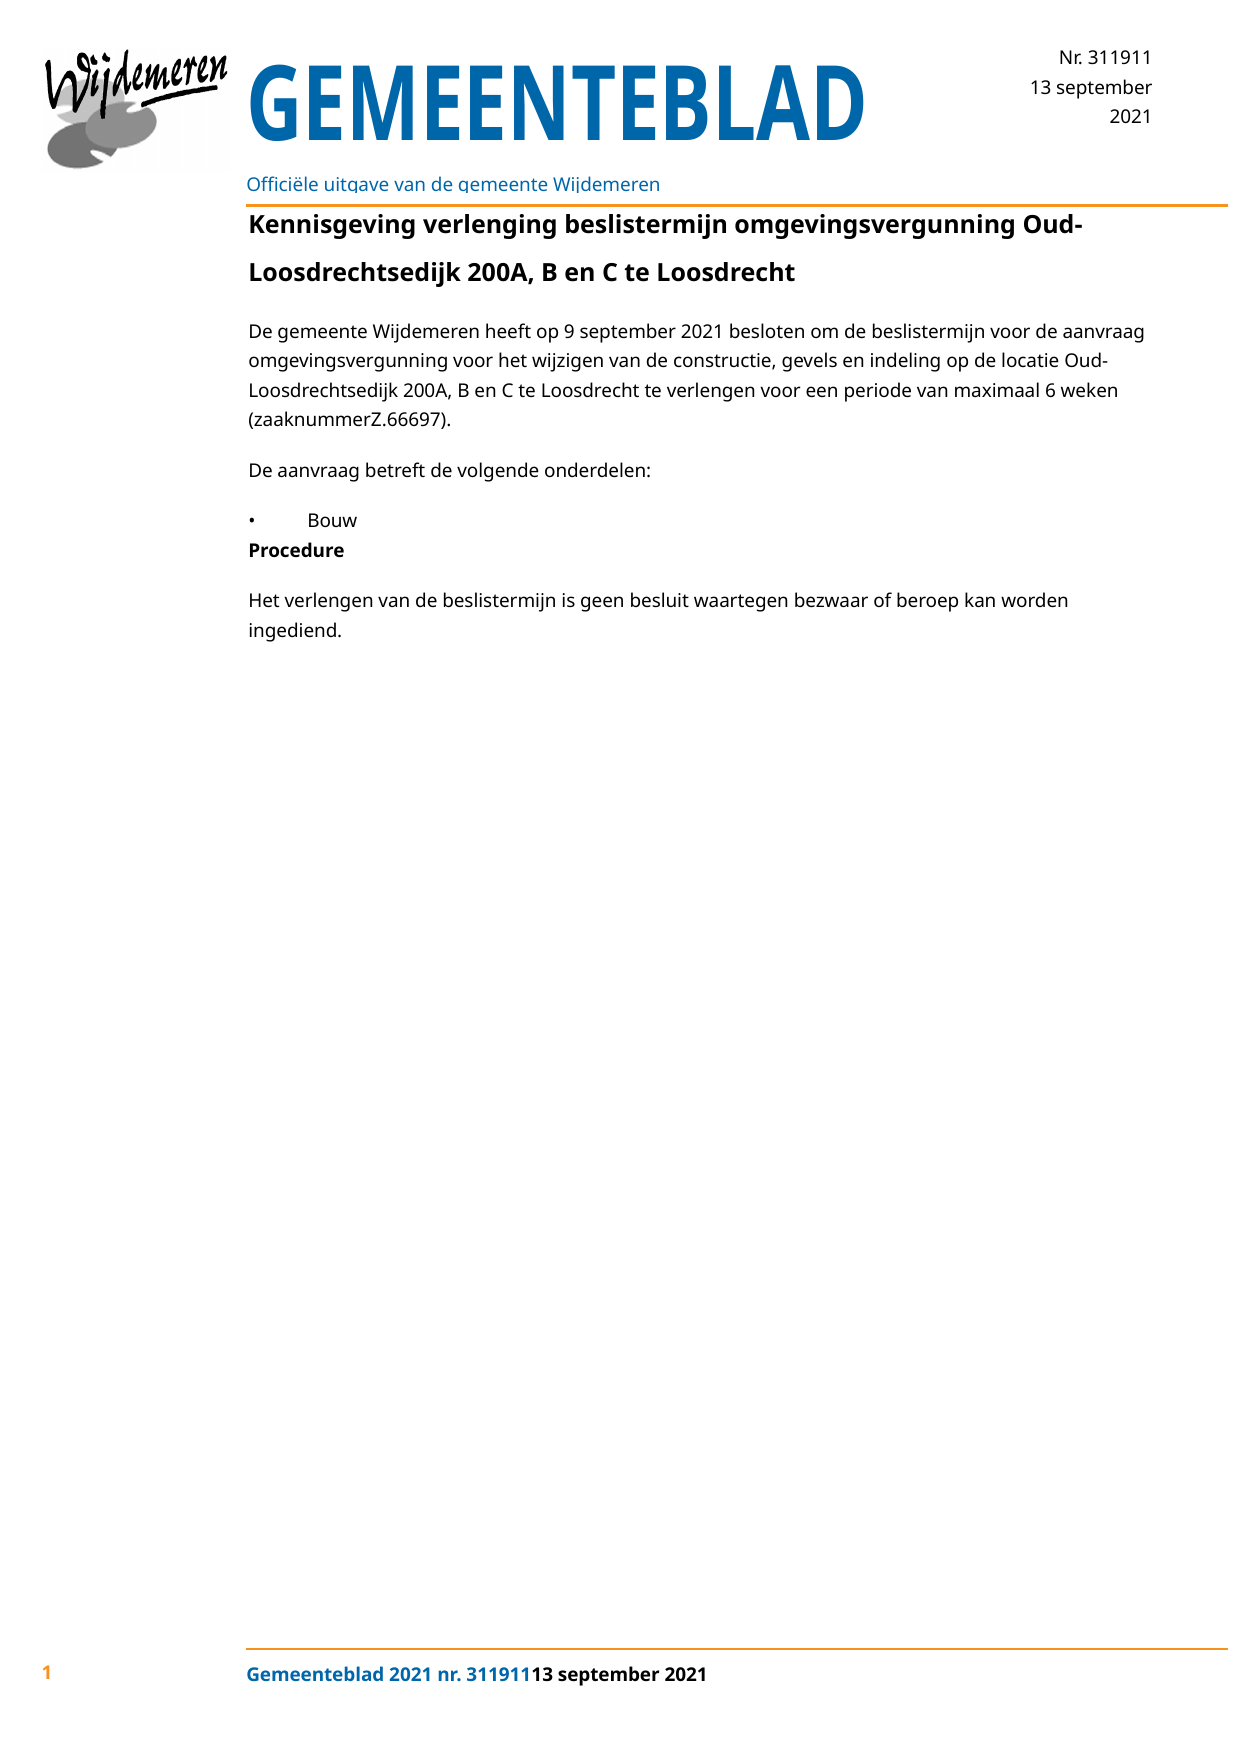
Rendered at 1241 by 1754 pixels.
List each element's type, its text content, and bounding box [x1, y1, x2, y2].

text De aanvraag betreft de volgende onderdelen: [248, 457, 1152, 483]
text Kennisgeving verlenging beslistermijn omgevingsvergunning Oud-Loosdrechtsedijk 200A, B en C te Loosdrecht [248, 207, 1152, 288]
text Procedure [248, 537, 1152, 563]
picture [41, 47, 231, 172]
text De gemeente Wijdemeren heeft op 9 september 2021 besloten om de beslistermijn voor de aanvraag omgevingsvergunning voor het wijzigen van de constructie, gevels en indeling op de locatie Oud-Loosdrechtsedijk 200A, B en C te Loosdrecht te verlengen voor een periode van maximaal 6 weken (zaaknummerZ.66697). [248, 318, 1152, 432]
list Bouw [248, 507, 1152, 533]
text Het verlengen van de beslistermijn is geen besluit waartegen bezwaar of beroep kan worden ingediend. [248, 587, 1152, 643]
